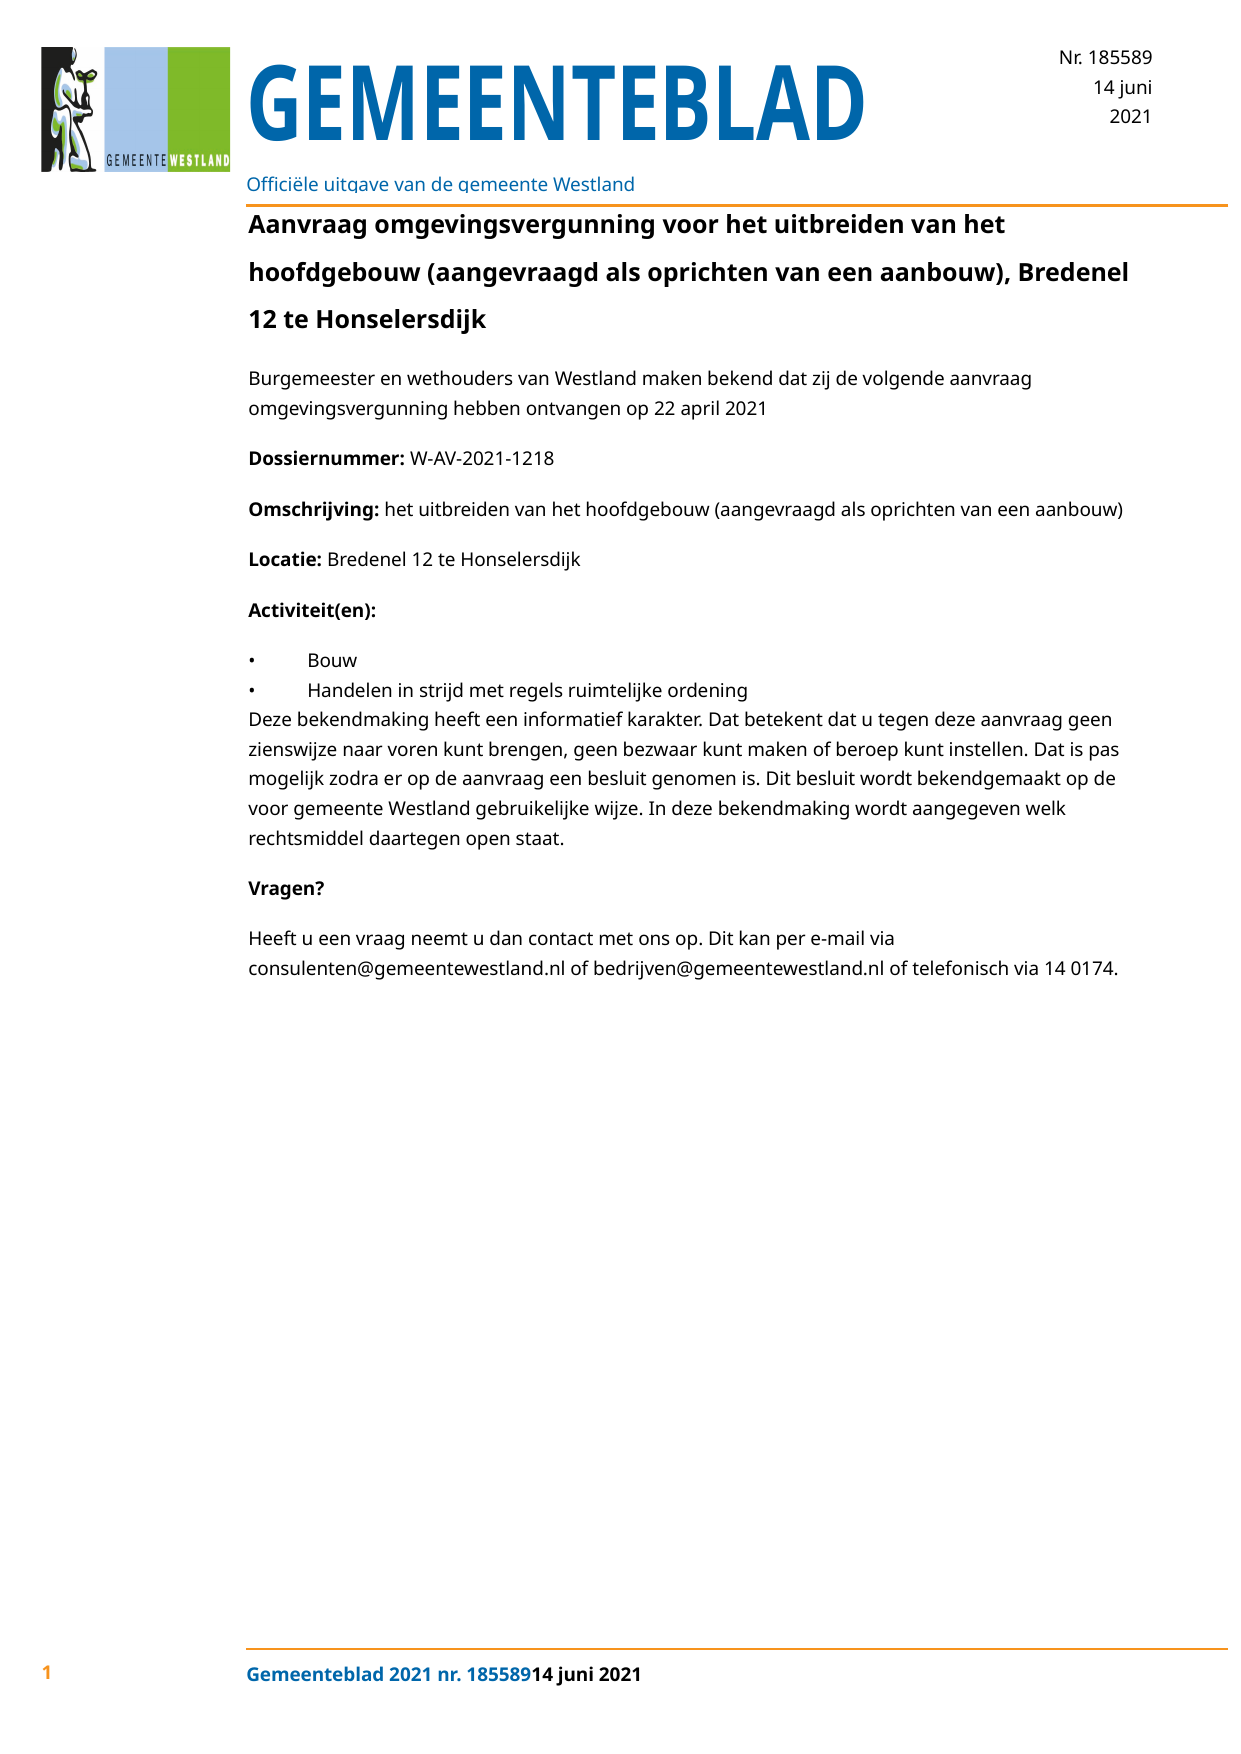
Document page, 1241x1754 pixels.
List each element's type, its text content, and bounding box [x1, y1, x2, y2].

text Locatie: Bredenel 12 te Honselersdijk [248, 546, 1152, 572]
text Deze bekendmaking heeft een informatief karakter. Dat betekent dat u tegen deze aanvraag geen zienswijze naar voren kunt brengen, geen bezwaar kunt maken of beroep kunt instellen. Dat is pas mogelijk zodra er op de aanvraag een besluit genomen is. Dit besluit wordt bekendgemaakt op de voor gemeente Westland gebruikelijke wijze. In deze bekendmaking wordt aangegeven welk rechtsmiddel daartegen open staat. [248, 706, 1152, 850]
text Omschrijving: het uitbreiden van het hoofdgebouw (aangevraagd als oprichten van een aanbouw) [248, 496, 1152, 522]
text Aanvraag omgevingsvergunning voor het uitbreiden van het hoofdgebouw (aangevraagd als oprichten van een aanbouw), Bredenel 12 te Honselersdijk [248, 207, 1152, 336]
list Handelen in strijd met regels ruimtelijke ordening [248, 677, 1152, 702]
text Dossiernummer: W-AV-2021-1218 [248, 446, 1152, 471]
picture [41, 47, 231, 172]
text Vragen? [248, 875, 1152, 901]
text Burgemeester en wethouders van Westland maken bekend dat zij de volgende aanvraag omgevingsvergunning hebben ontvangen op 22 april 2021 [248, 366, 1152, 421]
text Activiteit(en): [248, 597, 1152, 622]
text Heeft u een vraag neemt u dan contact met ons op. Dit kan per e-mail via consulenten@gemeentewestland.nl of bedrijven@gemeentewestland.nl of telefonisch via 14 0174. [248, 926, 1152, 981]
list Bouw [248, 647, 1152, 673]
